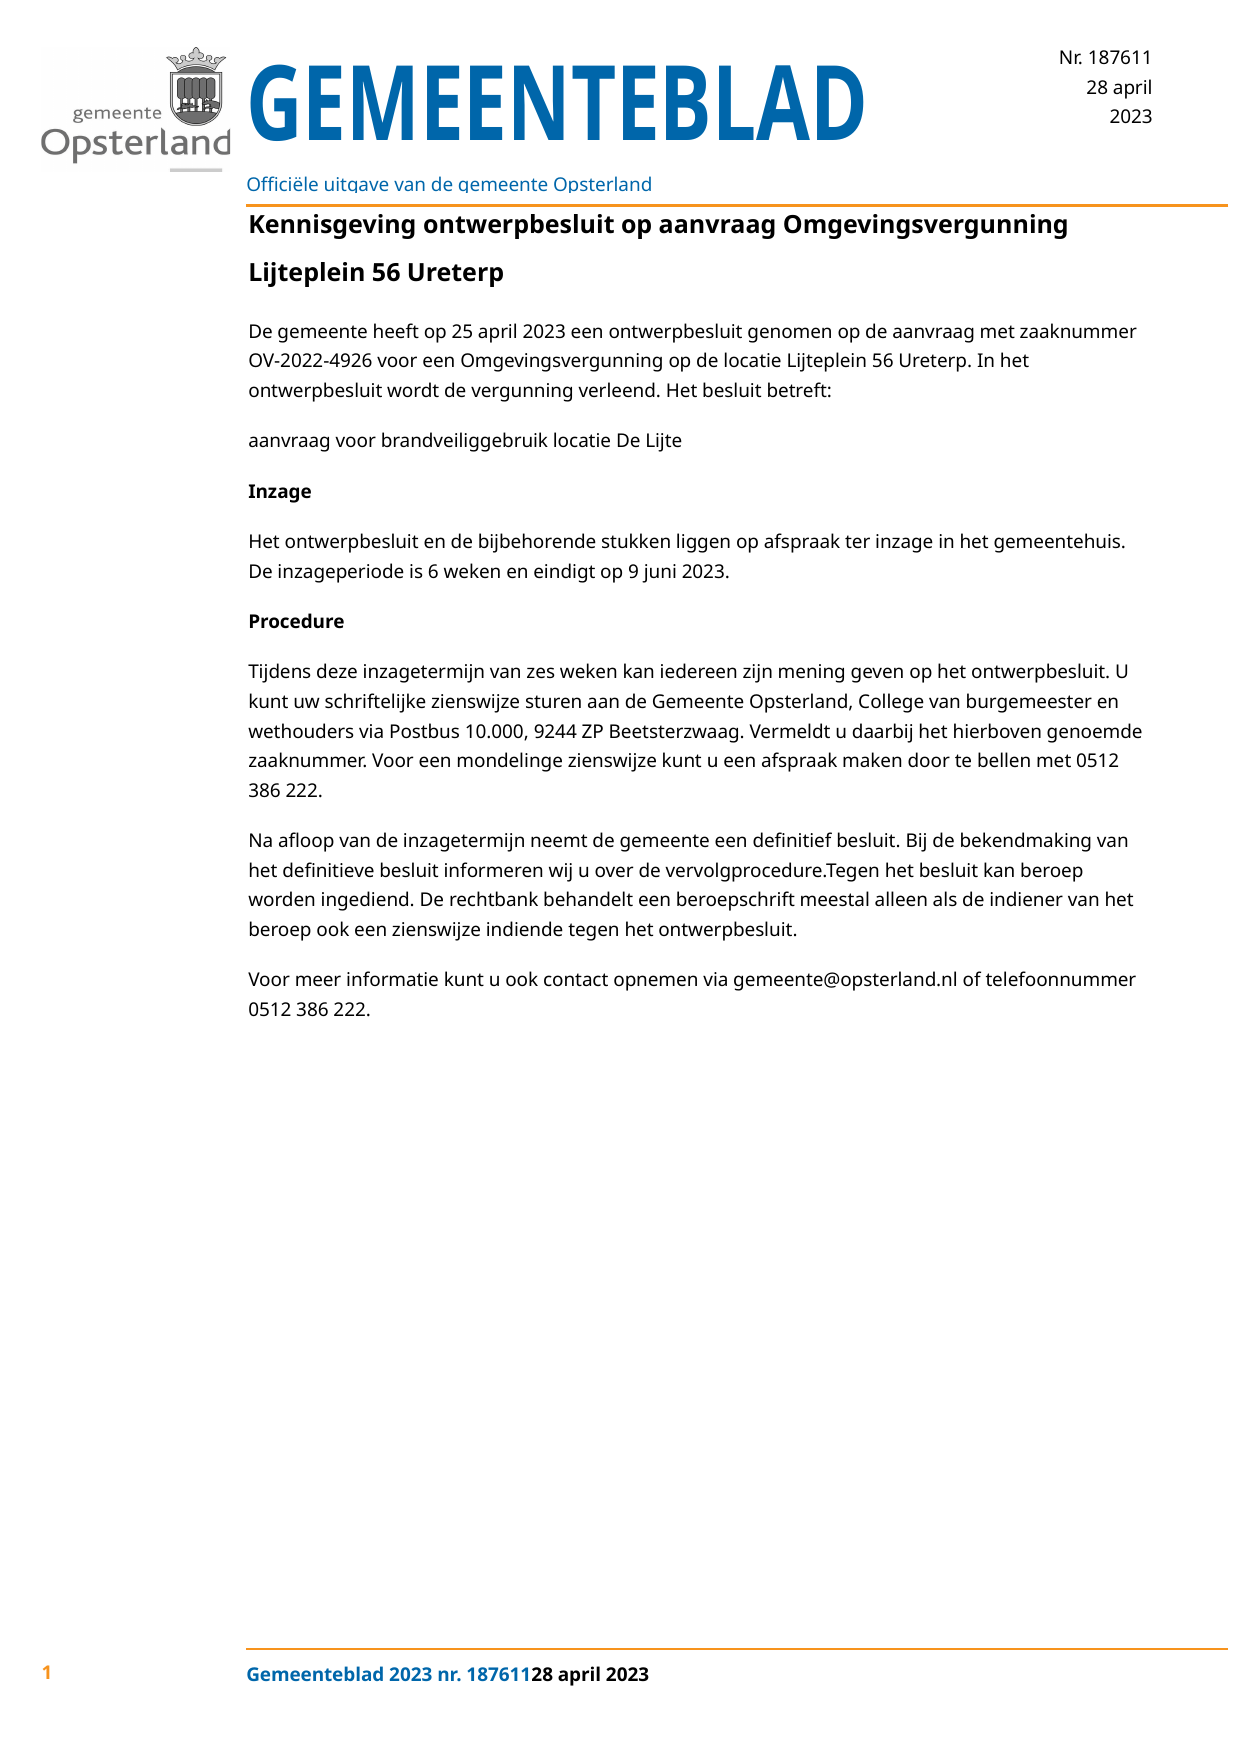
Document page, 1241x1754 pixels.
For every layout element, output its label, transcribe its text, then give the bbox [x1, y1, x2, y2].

text Inzage [248, 478, 1152, 504]
text aanvraag voor brandveiliggebruik locatie De Lijte [248, 427, 1152, 453]
text De gemeente heeft op 25 april 2023 een ontwerpbesluit genomen op de aanvraag met zaaknummer OV-2022-4926 voor een Omgevingsvergunning op de locatie Lijteplein 56 Ureterp. In het ontwerpbesluit wordt de vergunning verleend. Het besluit betreft: [248, 318, 1152, 403]
picture [41, 47, 231, 172]
text Na afloop van de inzagetermijn neemt de gemeente een definitief besluit. Bij de bekendmaking van het definitieve besluit informeren wij u over de vervolgprocedure.Tegen het besluit kan beroep worden ingediend. De rechtbank behandelt een beroepschrift meestal alleen als de indiener van het beroep ook een zienswijze indiende tegen het ontwerpbesluit. [248, 827, 1152, 942]
text Voor meer informatie kunt u ook contact opnemen via gemeente@opsterland.nl of telefoonnummer 0512 386 222. [248, 967, 1152, 1022]
text Tijdens deze inzagetermijn van zes weken kan iedereen zijn mening geven op het ontwerpbesluit. U kunt uw schriftelijke zienswijze sturen aan de Gemeente Opsterland, College van burgemeester en wethouders via Postbus 10.000, 9244 ZP Beetsterzwaag. Vermeldt u daarbij het hierboven genoemde zaaknummer. Voor een mondelinge zienswijze kunt u een afspraak maken door te bellen met 0512 386 222. [248, 659, 1152, 803]
text Het ontwerpbesluit en de bijbehorende stukken liggen op afspraak ter inzage in het gemeentehuis. De inzageperiode is 6 weken en eindigt op 9 juni 2023. [248, 528, 1152, 584]
text Kennisgeving ontwerpbesluit op aanvraag Omgevingsvergunning Lijteplein 56 Ureterp [248, 207, 1152, 288]
text Procedure [248, 608, 1152, 634]
